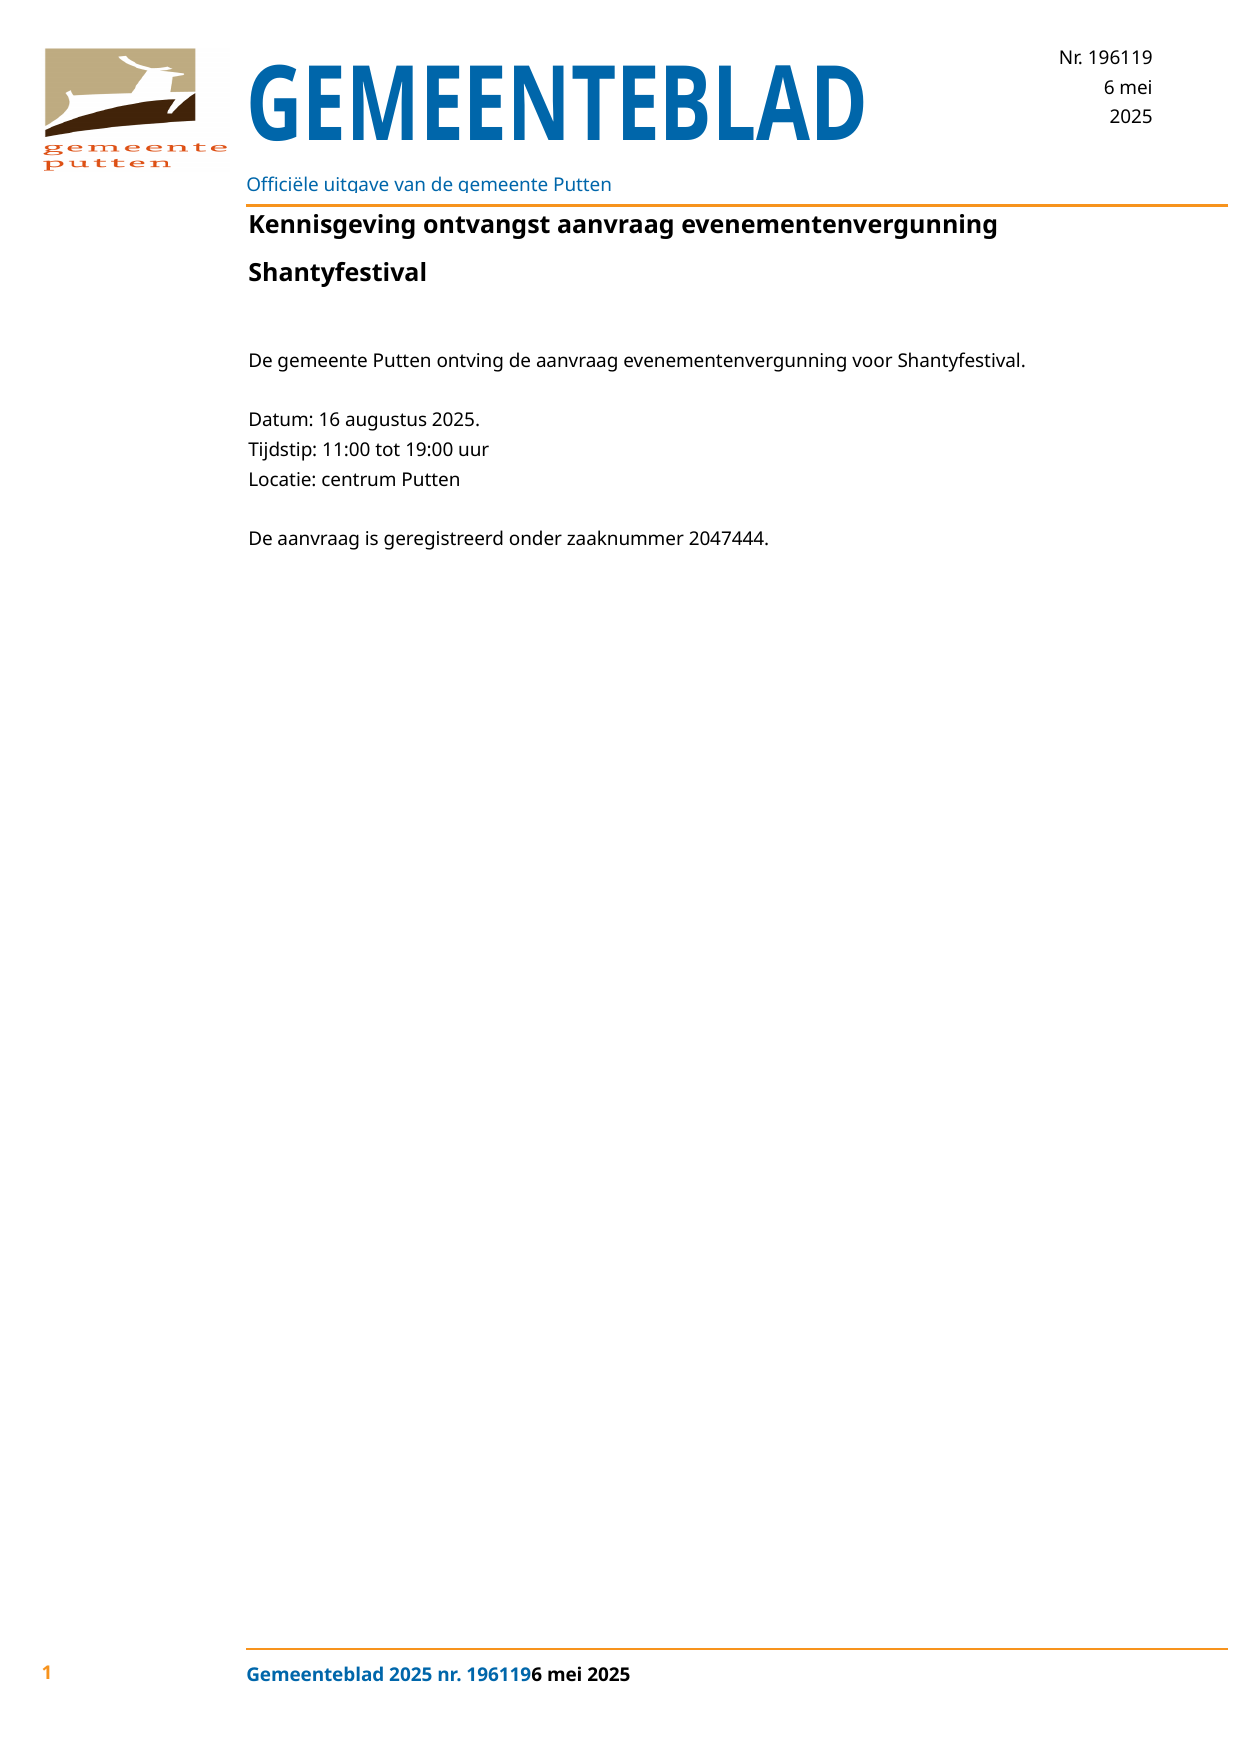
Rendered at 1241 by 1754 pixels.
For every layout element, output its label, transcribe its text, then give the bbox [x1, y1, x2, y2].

picture [41, 47, 231, 172]
text De aanvraag is geregistreerd onder zaaknummer 2047444. [248, 525, 1152, 551]
text Datum: 16 augustus 2025. [248, 407, 1152, 432]
text Tijdstip: 11:00 tot 19:00 uur [248, 436, 1152, 462]
text Kennisgeving ontvangst aanvraag evenementenvergunning Shantyfestival [248, 207, 1152, 288]
text De gemeente Putten ontving de aanvraag evenementenvergunning voor Shantyfestival. [248, 347, 1152, 373]
text Locatie: centrum Putten [248, 466, 1152, 492]
